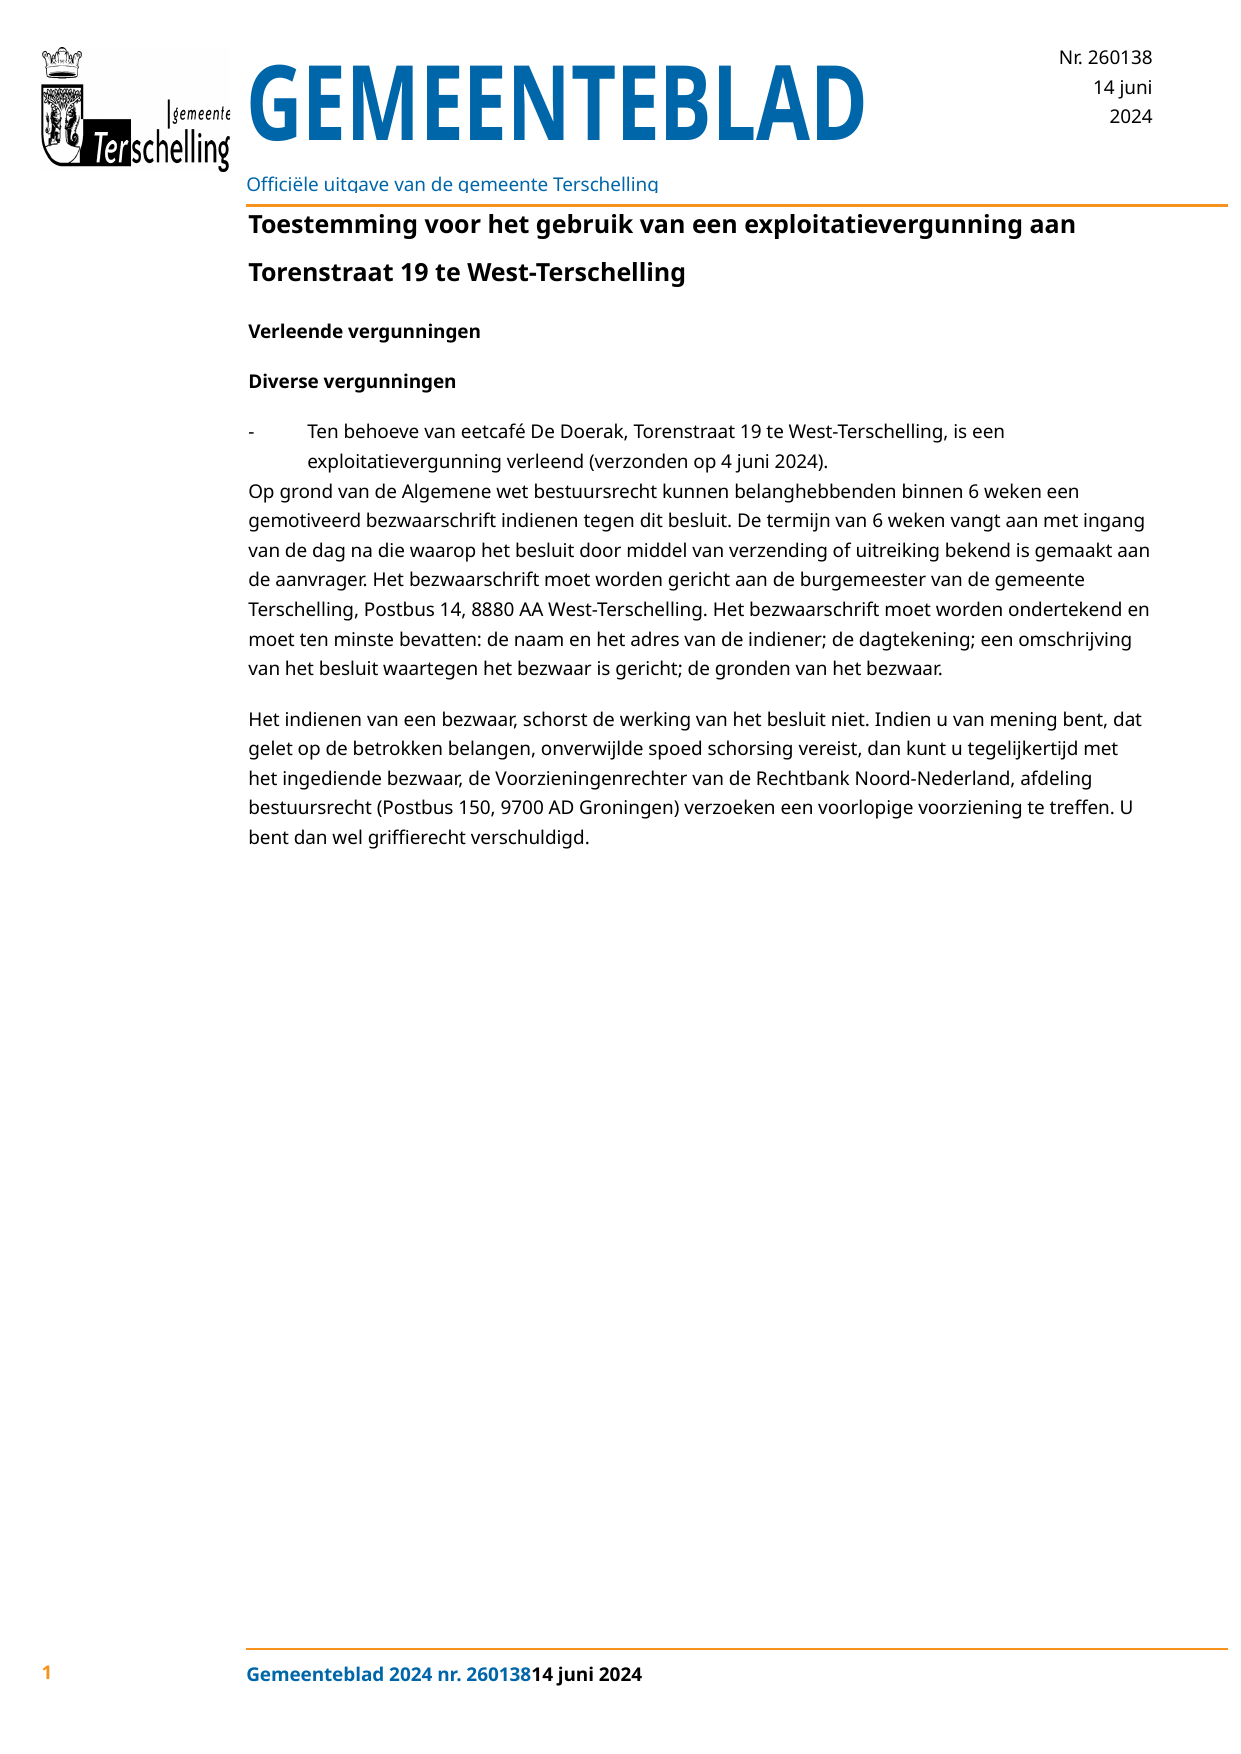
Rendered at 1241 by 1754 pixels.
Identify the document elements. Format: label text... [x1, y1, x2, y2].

text Op grond van de Algemene wet bestuursrecht kunnen belanghebbenden binnen 6 weken een gemotiveerd bezwaarschrift indienen tegen dit besluit. De termijn van 6 weken vangt aan met ingang van de dag na die waarop het besluit door middel van verzending of uitreiking bekend is gemaakt aan de aanvrager. Het bezwaarschrift moet worden gericht aan de burgemeester van de gemeente Terschelling, Postbus 14, 8880 AA West-Terschelling. Het bezwaarschrift moet worden ondertekend en moet ten minste bevatten: de naam en het adres van de indiener; de dagtekening; een omschrijving van het besluit waartegen het bezwaar is gericht; de gronden van het bezwaar. [248, 478, 1152, 681]
text Diverse vergunningen [248, 368, 1152, 394]
picture [41, 47, 231, 172]
text Toestemming voor het gebruik van een exploitatievergunning aan Torenstraat 19 te West-Terschelling [248, 207, 1152, 288]
text Het indienen van een bezwaar, schorst de werking van het besluit niet. Indien u van mening bent, dat gelet op de betrokken belangen, onverwijlde spoed schorsing vereist, dan kunt u tegelijkertijd met het ingediende bezwaar, de Voorzieningenrechter van de Rechtbank Noord-Nederland, afdeling bestuursrecht (Postbus 150, 9700 AD Groningen) verzoeken een voorlopige voorziening te treffen. U bent dan wel griffierecht verschuldigd. [248, 706, 1152, 850]
text Verleende vergunningen [248, 318, 1152, 344]
list Ten behoeve van eetcafé De Doerak, Torenstraat 19 te West-Terschelling, is een exploitatievergunning verleend (verzonden op 4 juni 2024). [248, 419, 1152, 474]
